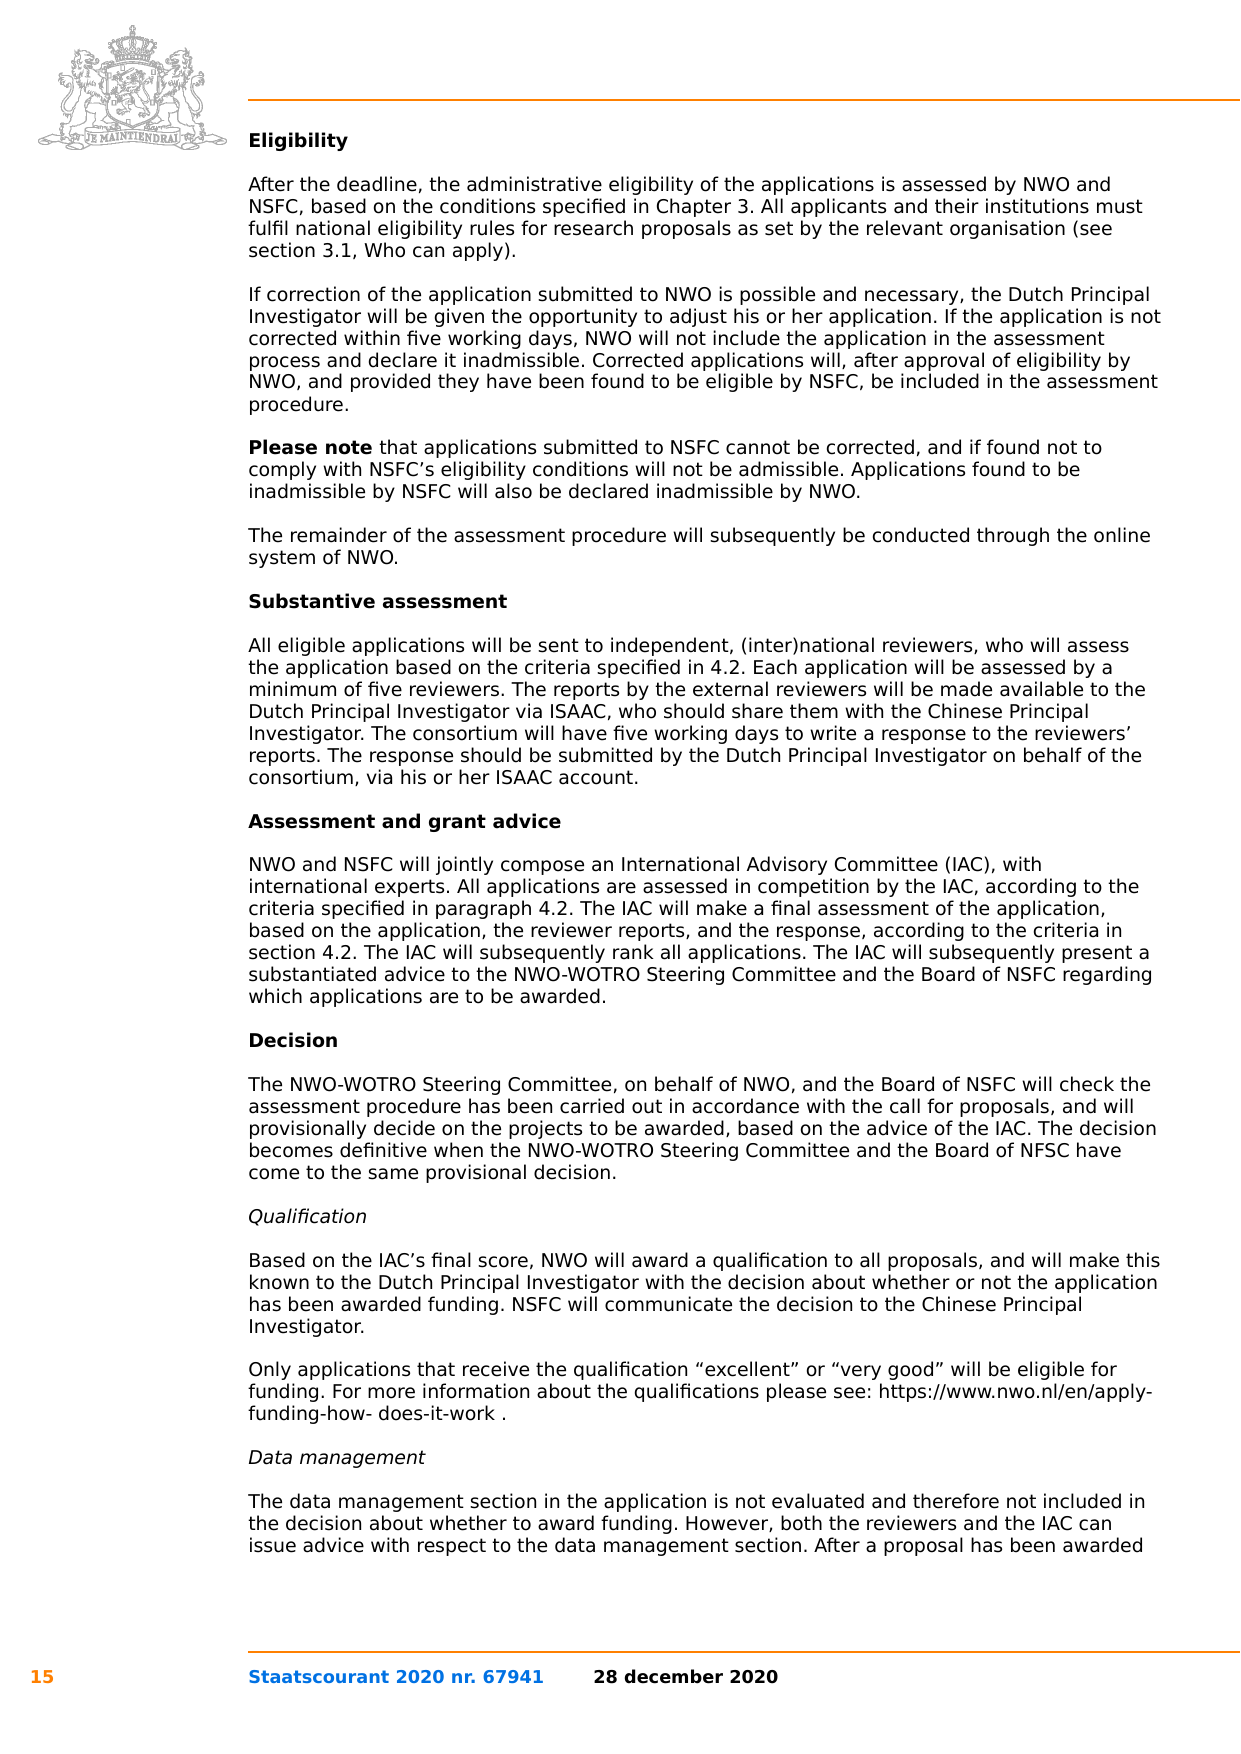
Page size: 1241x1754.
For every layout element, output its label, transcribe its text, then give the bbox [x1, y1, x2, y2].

subtitle Eligibility [248, 130, 1163, 152]
subtitle Assessment and grant advice [248, 811, 1163, 832]
subtitle Substantive assessment [248, 591, 1163, 613]
text Please note that applications submitted to NSFC cannot be corrected, and if found not to comply with NSFC’s eligibility conditions will not be admissible. Applications found to be inadmissible by NSFC will also be declared inadmissible by NWO. [248, 437, 1163, 503]
text The remainder of the assessment procedure will subsequently be conducted through the online system of NWO. [248, 525, 1163, 569]
text NWO and NSFC will jointly compose an International Advisory Committee (IAC), with international experts. All applications are assessed in competition by the IAC, according to the criteria specified in paragraph 4.2. The IAC will make a final assessment of the application, based on the application, the reviewer reports, and the response, according to the criteria in section 4.2. The IAC will subsequently rank all applications. The IAC will subsequently present a substantiated advice to the NWO-WOTRO Steering Committee and the Board of NSFC regarding which applications are to be awarded. [248, 854, 1163, 1008]
text The data management section in the application is not evaluated and therefore not included in the decision about whether to award funding. However, both the reviewers and the IAC can issue advice with respect to the data management section. After a proposal has been awarded [248, 1491, 1163, 1557]
subtitle Qualification [248, 1206, 1163, 1228]
subtitle Decision [248, 1030, 1163, 1052]
subtitle Data management [248, 1447, 1163, 1469]
picture [38, 25, 227, 150]
text Based on the IAC’s final score, NWO will award a qualification to all proposals, and will make this known to the Dutch Principal Investigator with the decision about whether or not the application has been awarded funding. NSFC will communicate the decision to the Chinese Principal Investigator. [248, 1249, 1163, 1337]
text Only applications that receive the qualification “excellent” or “very good” will be eligible for funding. For more information about the qualifications please see: https://www.nwo.nl/en/apply-funding-how- does-it-work . [248, 1359, 1163, 1425]
text After the deadline, the administrative eligibility of the applications is assessed by NWO and NSFC, based on the conditions specified in Chapter 3. All applicants and their institutions must fulfil national eligibility rules for research proposals as set by the relevant organisation (see section 3.1, Who can apply). [248, 174, 1163, 262]
text The NWO-WOTRO Steering Committee, on behalf of NWO, and the Board of NSFC will check the assessment procedure has been carried out in accordance with the call for proposals, and will provisionally decide on the projects to be awarded, based on the advice of the IAC. The decision becomes definitive when the NWO-WOTRO Steering Committee and the Board of NFSC have come to the same provisional decision. [248, 1074, 1163, 1184]
text If correction of the application submitted to NWO is possible and necessary, the Dutch Principal Investigator will be given the opportunity to adjust his or her application. If the application is not corrected within five working days, NWO will not include the application in the assessment process and declare it inadmissible. Corrected applications will, after approval of eligibility by NWO, and provided they have been found to be eligible by NSFC, be included in the assessment procedure. [248, 283, 1163, 415]
text All eligible applications will be sent to independent, (inter)national reviewers, who will assess the application based on the criteria specified in 4.2. Each application will be assessed by a minimum of five reviewers. The reports by the external reviewers will be made available to the Dutch Principal Investigator via ISAAC, who should share them with the Chinese Principal Investigator. The consortium will have five working days to write a response to the reviewers’ reports. The response should be submitted by the Dutch Principal Investigator on behalf of the consortium, via his or her ISAAC account. [248, 635, 1163, 789]
